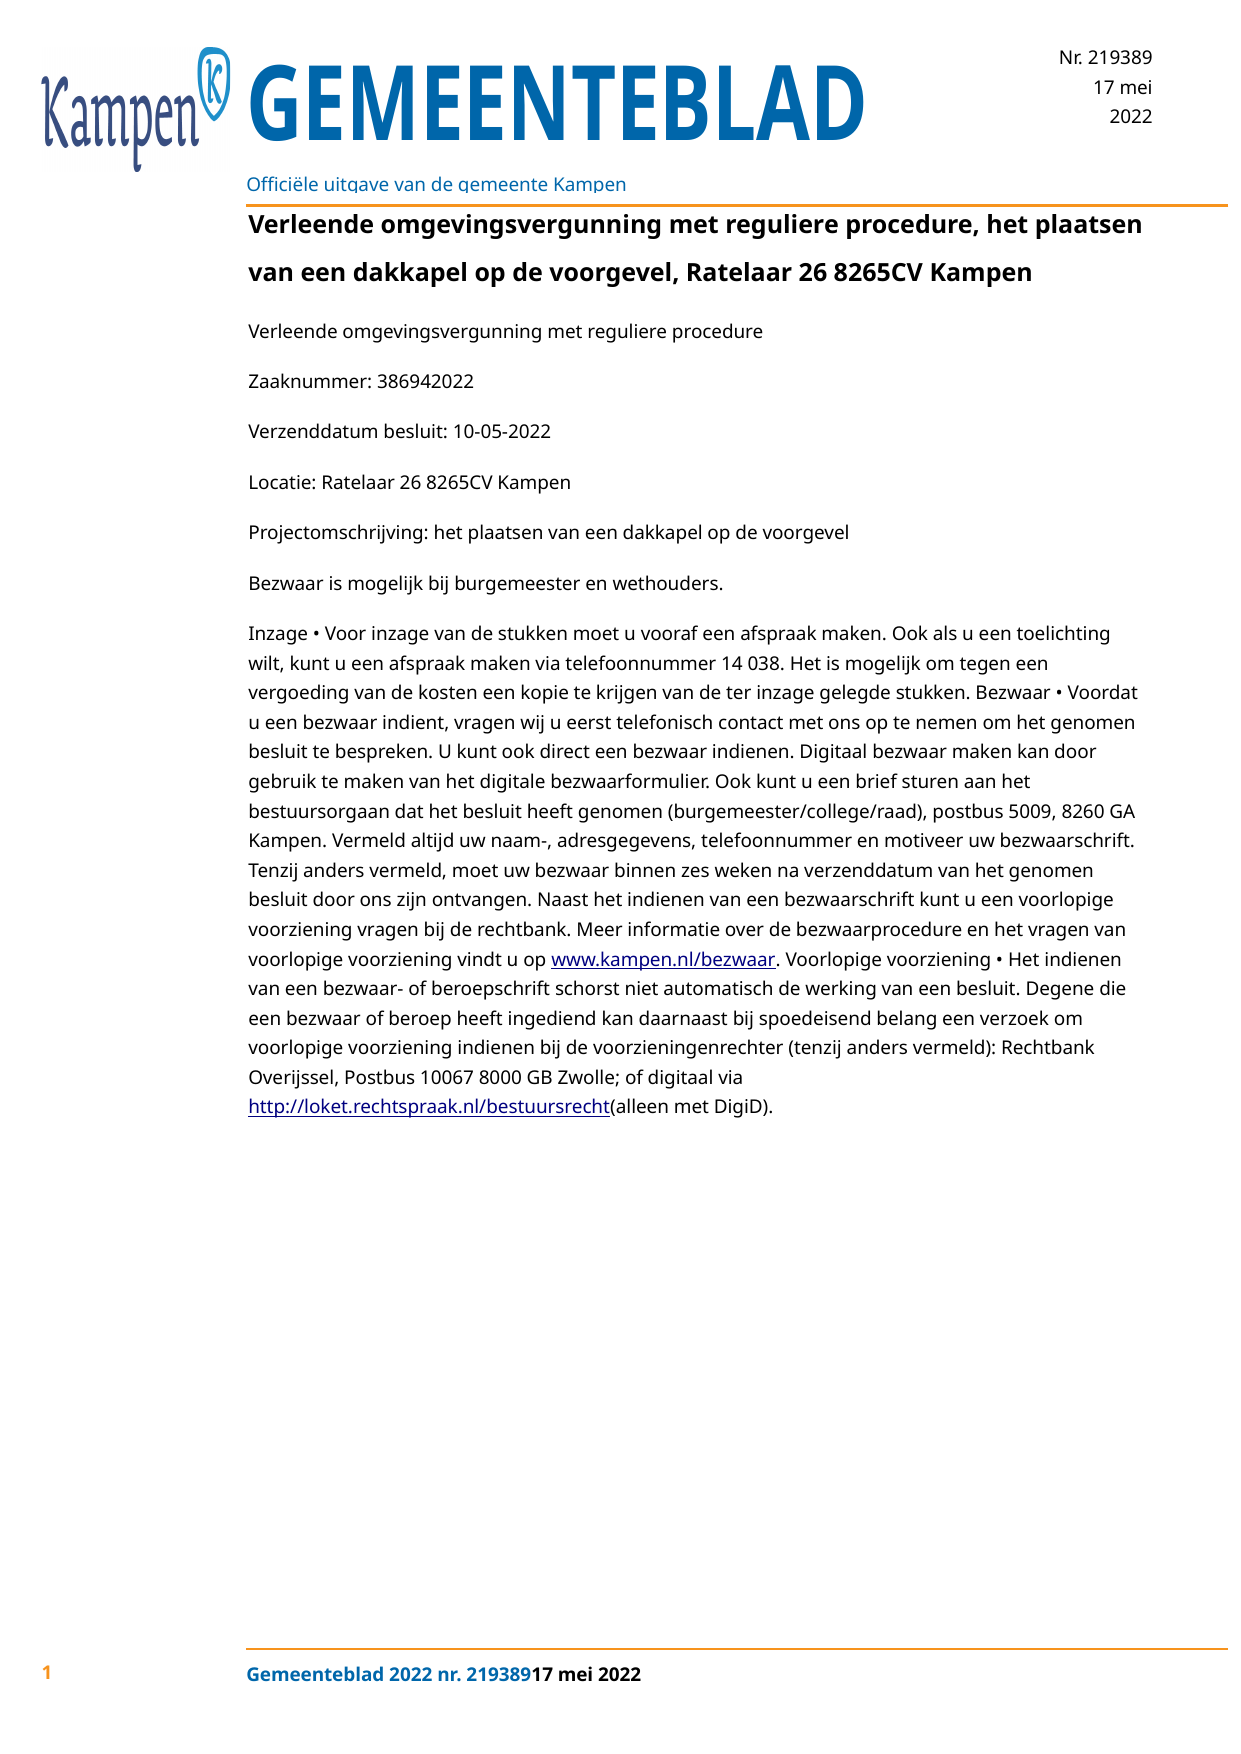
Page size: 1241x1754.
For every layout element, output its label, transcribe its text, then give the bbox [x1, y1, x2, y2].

text Locatie: Ratelaar 26 8265CV Kampen [248, 469, 1152, 495]
text Verleende omgevingsvergunning met reguliere procedure, het plaatsen van een dakkapel op de voorgevel, Ratelaar 26 8265CV Kampen [248, 207, 1152, 288]
text Inzage • Voor inzage van de stukken moet u vooraf een afspraak maken. Ook als u een toelichting wilt, kunt u een afspraak maken via telefoonnummer 14 038. Het is mogelijk om tegen een vergoeding van de kosten een kopie te krijgen van de ter inzage gelegde stukken. Bezwaar • Voordat u een bezwaar indient, vragen wij u eerst telefonisch contact met ons op te nemen om het genomen besluit te bespreken. U kunt ook direct een bezwaar indienen. Digitaal bezwaar maken kan door gebruik te maken van het digitale bezwaarformulier. Ook kunt u een brief sturen aan het bestuursorgaan dat het besluit heeft genomen (burgemeester/college/raad), postbus 5009, 8260 GA Kampen. Vermeld altijd uw naam-, adresgegevens, telefoonnummer en motiveer uw bezwaarschrift. Tenzij anders vermeld, moet uw bezwaar binnen zes weken na verzenddatum van het genomen besluit door ons zijn ontvangen. Naast het indienen van een bezwaarschrift kunt u een voorlopige voorziening vragen bij de rechtbank. Meer informatie over de bezwaarprocedure en het vragen van voorlopige voorziening vindt u op www.kampen.nl/bezwaar. Voorlopige voorziening • Het indienen van een bezwaar- of beroepschrift schorst niet automatisch de werking van een besluit. Degene die een bezwaar of beroep heeft ingediend kan daarnaast bij spoedeisend belang een verzoek om voorlopige voorziening indienen bij de voorzieningenrechter (tenzij anders vermeld): Rechtbank Overijssel, Postbus 10067 8000 GB Zwolle; of digitaal via http://loket.rechtspraak.nl/bestuursrecht(alleen met DigiD). [248, 620, 1152, 1119]
text Bezwaar is mogelijk bij burgemeester en wethouders. [248, 570, 1152, 596]
text Zaaknummer: 386942022 [248, 368, 1152, 394]
text Projectomschrijving: het plaatsen van een dakkapel op de voorgevel [248, 519, 1152, 545]
picture [41, 47, 231, 172]
text Verleende omgevingsvergunning met reguliere procedure [248, 318, 1152, 344]
text Verzenddatum besluit: 10-05-2022 [248, 419, 1152, 444]
